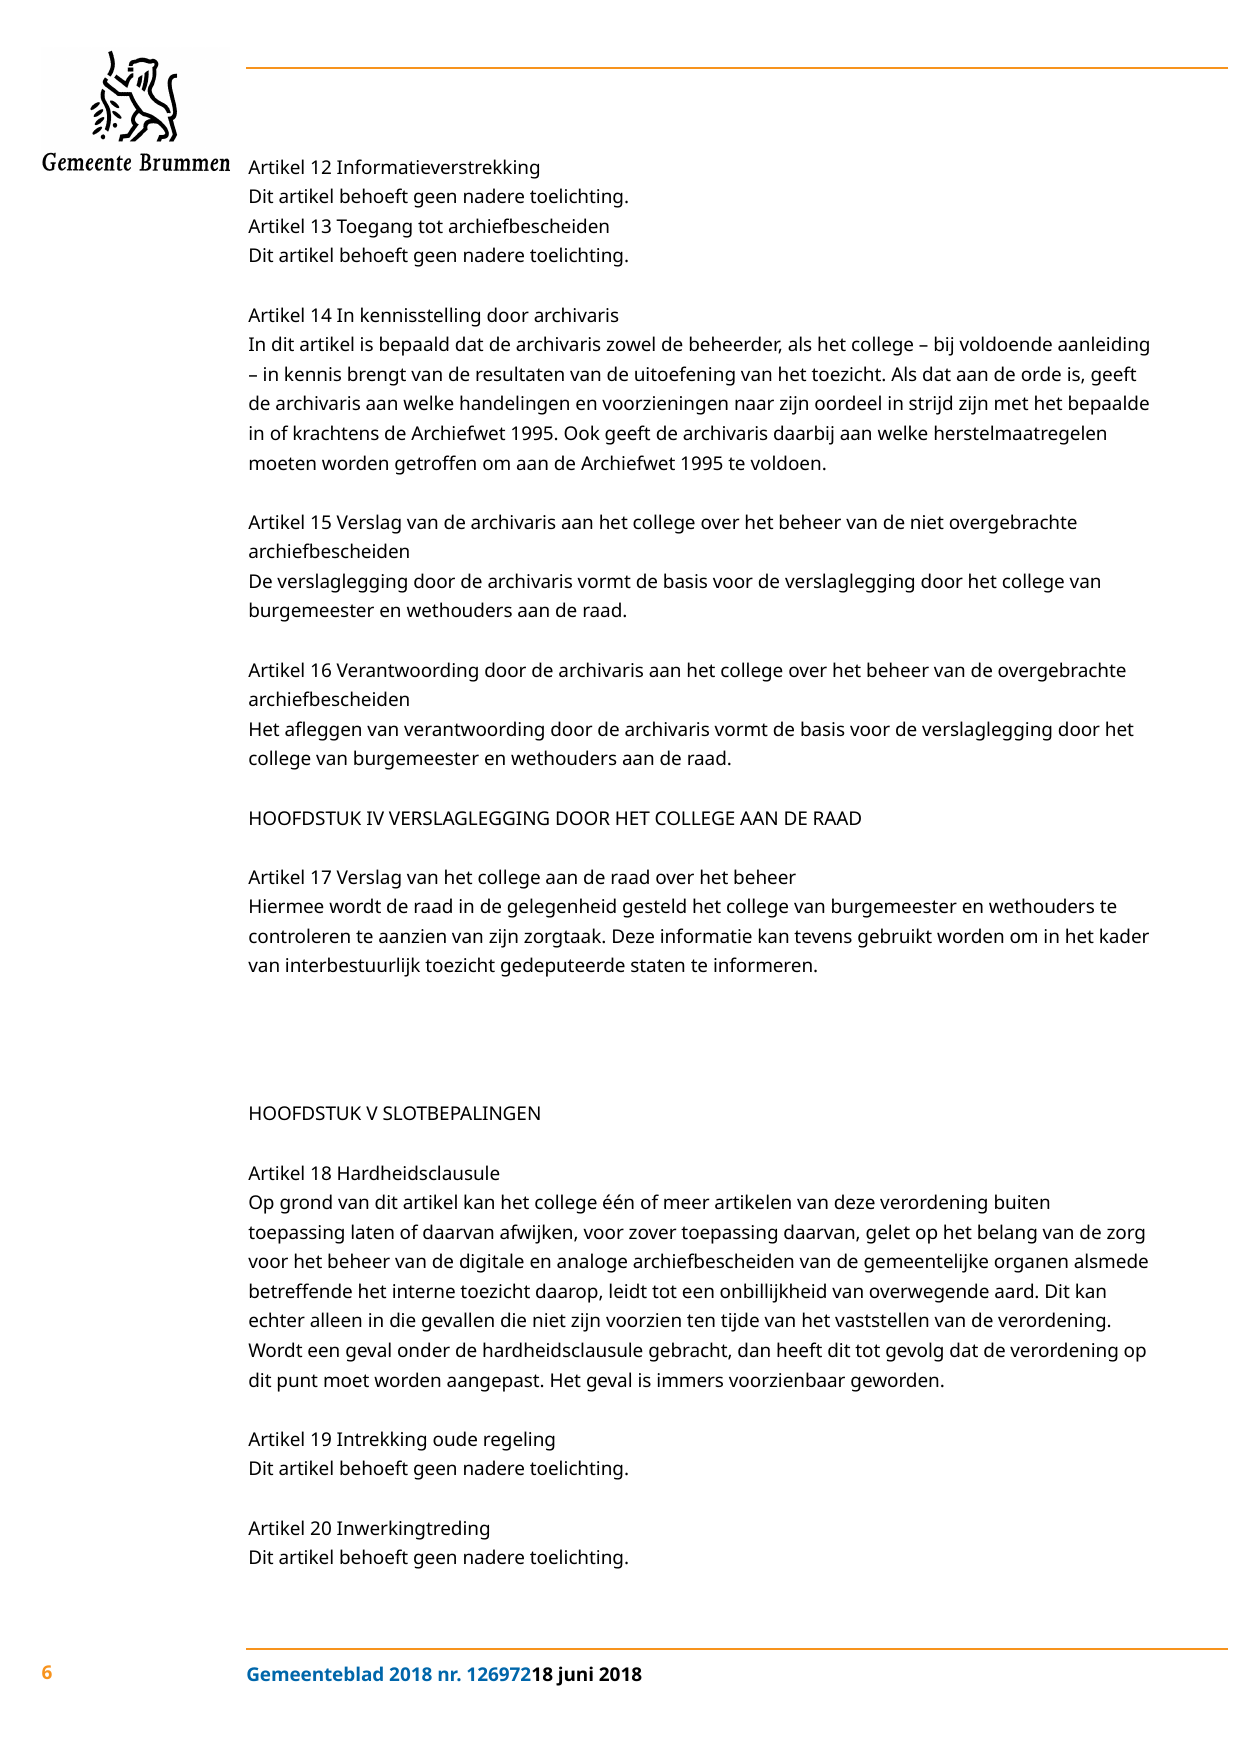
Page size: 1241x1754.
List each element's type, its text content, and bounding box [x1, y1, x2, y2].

text Het afleggen van verantwoording door de archivaris vormt de basis voor de verslaglegging door het college van burgemeester en wethouders aan de raad. [248, 716, 1152, 771]
picture [41, 47, 231, 172]
text Artikel 19 Intrekking oude regeling [248, 1426, 1152, 1452]
text Artikel 12 Informatieverstrekking [248, 154, 1152, 180]
text Hiermee wordt de raad in de gelegenheid gesteld het college van burgemeester en wethouders te controleren te aanzien van zijn zorgtaak. Deze informatie kan tevens gebruikt worden om in het kader van interbestuurlijk toezicht gedeputeerde staten te informeren. [248, 893, 1152, 978]
text Op grond van dit artikel kan het college één of meer artikelen van deze verordening buiten toepassing laten of daarvan afwijken, voor zover toepassing daarvan, gelet op het belang van de zorg voor het beheer van de digitale en analoge archiefbescheiden van de gemeentelijke organen alsmede betreffende het interne toezicht daarop, leidt tot een onbillijkheid van overwegende aard. Dit kan echter alleen in die gevallen die niet zijn voorzien ten tijde van het vaststellen van de verordening. Wordt een geval onder de hardheidsclausule gebracht, dan heeft dit tot gevolg dat de verordening op dit punt moet worden aangepast. Het geval is immers voorzienbaar geworden. [248, 1189, 1152, 1393]
text HOOFDSTUK IV VERSLAGLEGGING DOOR HET COLLEGE AAN DE RAAD [248, 805, 1152, 831]
text Artikel 16 Verantwoording door de archivaris aan het college over het beheer van de overgebrachte archiefbescheiden [248, 657, 1152, 712]
text Artikel 18 Hardheidsclausule [248, 1160, 1152, 1186]
text Dit artikel behoeft geen nadere toelichting. [248, 1544, 1152, 1570]
text Artikel 17 Verslag van het college aan de raad over het beheer [248, 864, 1152, 890]
text Artikel 15 Verslag van de archivaris aan het college over het beheer van de niet overgebrachte archiefbescheiden [248, 509, 1152, 564]
text In dit artikel is bepaald dat de archivaris zowel de beheerder, als het college – bij voldoende aanleiding – in kennis brengt van de resultaten van de uitoefening van het toezicht. Als dat aan de orde is, geeft de archivaris aan welke handelingen en voorzieningen naar zijn oordeel in strijd zijn met het bepaalde in of krachtens de Archiefwet 1995. Ook geeft de archivaris daarbij aan welke herstelmaatregelen moeten worden getroffen om aan de Archiefwet 1995 te voldoen. [248, 331, 1152, 476]
text Dit artikel behoeft geen nadere toelichting. [248, 183, 1152, 209]
text Artikel 13 Toegang tot archiefbescheiden [248, 213, 1152, 239]
text Artikel 20 Inwerkingtreding [248, 1515, 1152, 1541]
text Artikel 14 In kennisstelling door archivaris [248, 302, 1152, 328]
text Dit artikel behoeft geen nadere toelichting. [248, 243, 1152, 268]
text Dit artikel behoeft geen nadere toelichting. [248, 1456, 1152, 1481]
text HOOFDSTUK V SLOTBEPALINGEN [248, 1101, 1152, 1126]
text De verslaglegging door de archivaris vormt de basis voor de verslaglegging door het college van burgemeester en wethouders aan de raad. [248, 568, 1152, 623]
